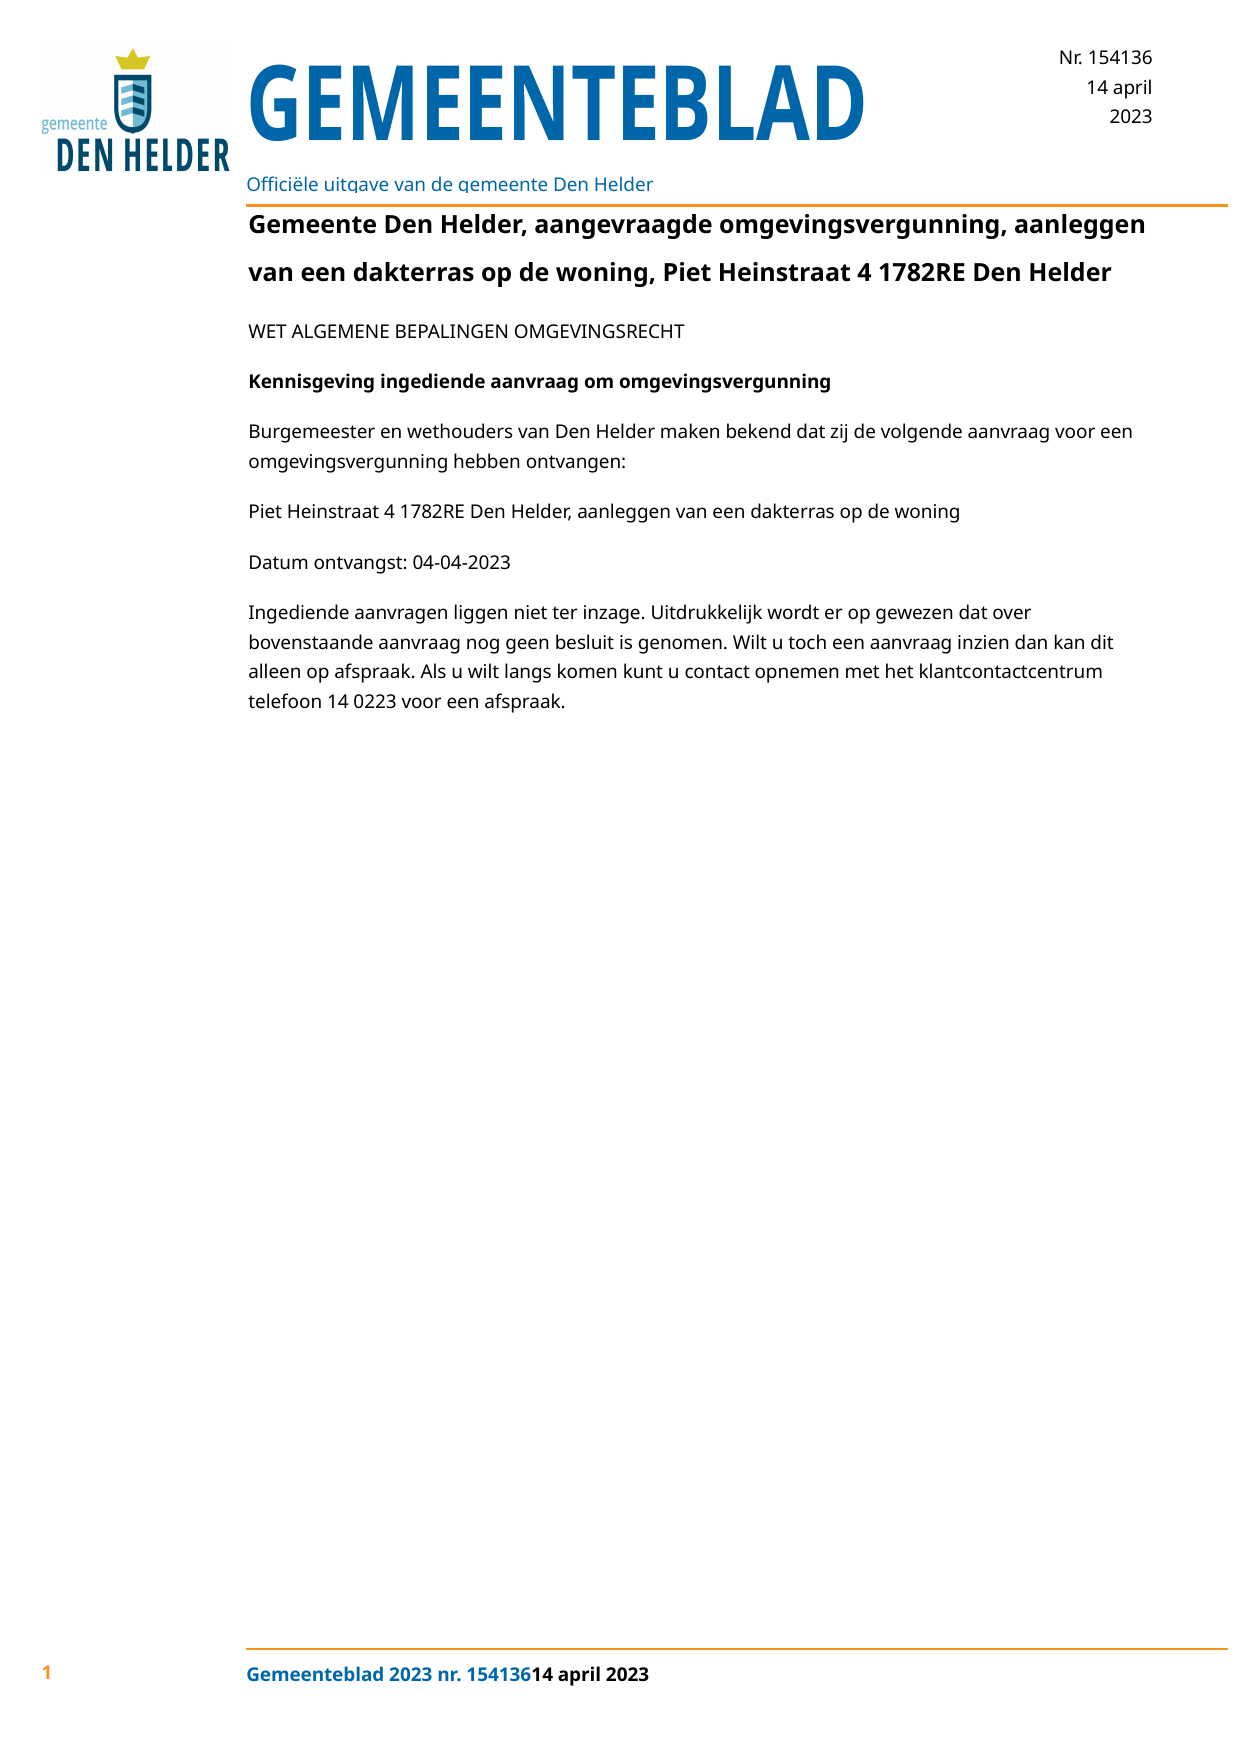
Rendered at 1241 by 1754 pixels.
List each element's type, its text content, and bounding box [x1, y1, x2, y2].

text Burgemeester en wethouders van Den Helder maken bekend dat zij de volgende aanvraag voor een omgevingsvergunning hebben ontvangen: [248, 419, 1152, 474]
picture [220, 160, 224, 172]
picture [63, 144, 68, 165]
picture [130, 157, 135, 172]
text Datum ontvangst: 04-04-2023 [248, 549, 1152, 575]
text WET ALGEMENE BEPALINGEN OMGEVINGSRECHT [248, 318, 1152, 344]
text Piet Heinstraat 4 1782RE Den Helder, aanleggen van een dakterras op de woning [248, 499, 1152, 524]
picture [182, 144, 187, 165]
text Kennisgeving ingediende aanvraag om omgevingsvergunning [248, 368, 1152, 394]
picture [100, 154, 106, 172]
text Ingediende aanvragen liggen niet ter inzage. Uitdrukkelijk wordt er op gewezen dat over bovenstaande aanvraag nog geen besluit is genomen. Wilt u toch een aanvraag inzien dan kan dit alleen op afspraak. Als u wilt langs komen kunt u contact opnemen met het klantcontactcentrum telefoon 14 0223 voor een afspraak. [248, 599, 1152, 714]
text Gemeente Den Helder, aangevraagde omgevingsvergunning, aanleggen van een dakterras op de woning, Piet Heinstraat 4 1782RE Den Helder [248, 207, 1152, 288]
picture [41, 47, 231, 172]
